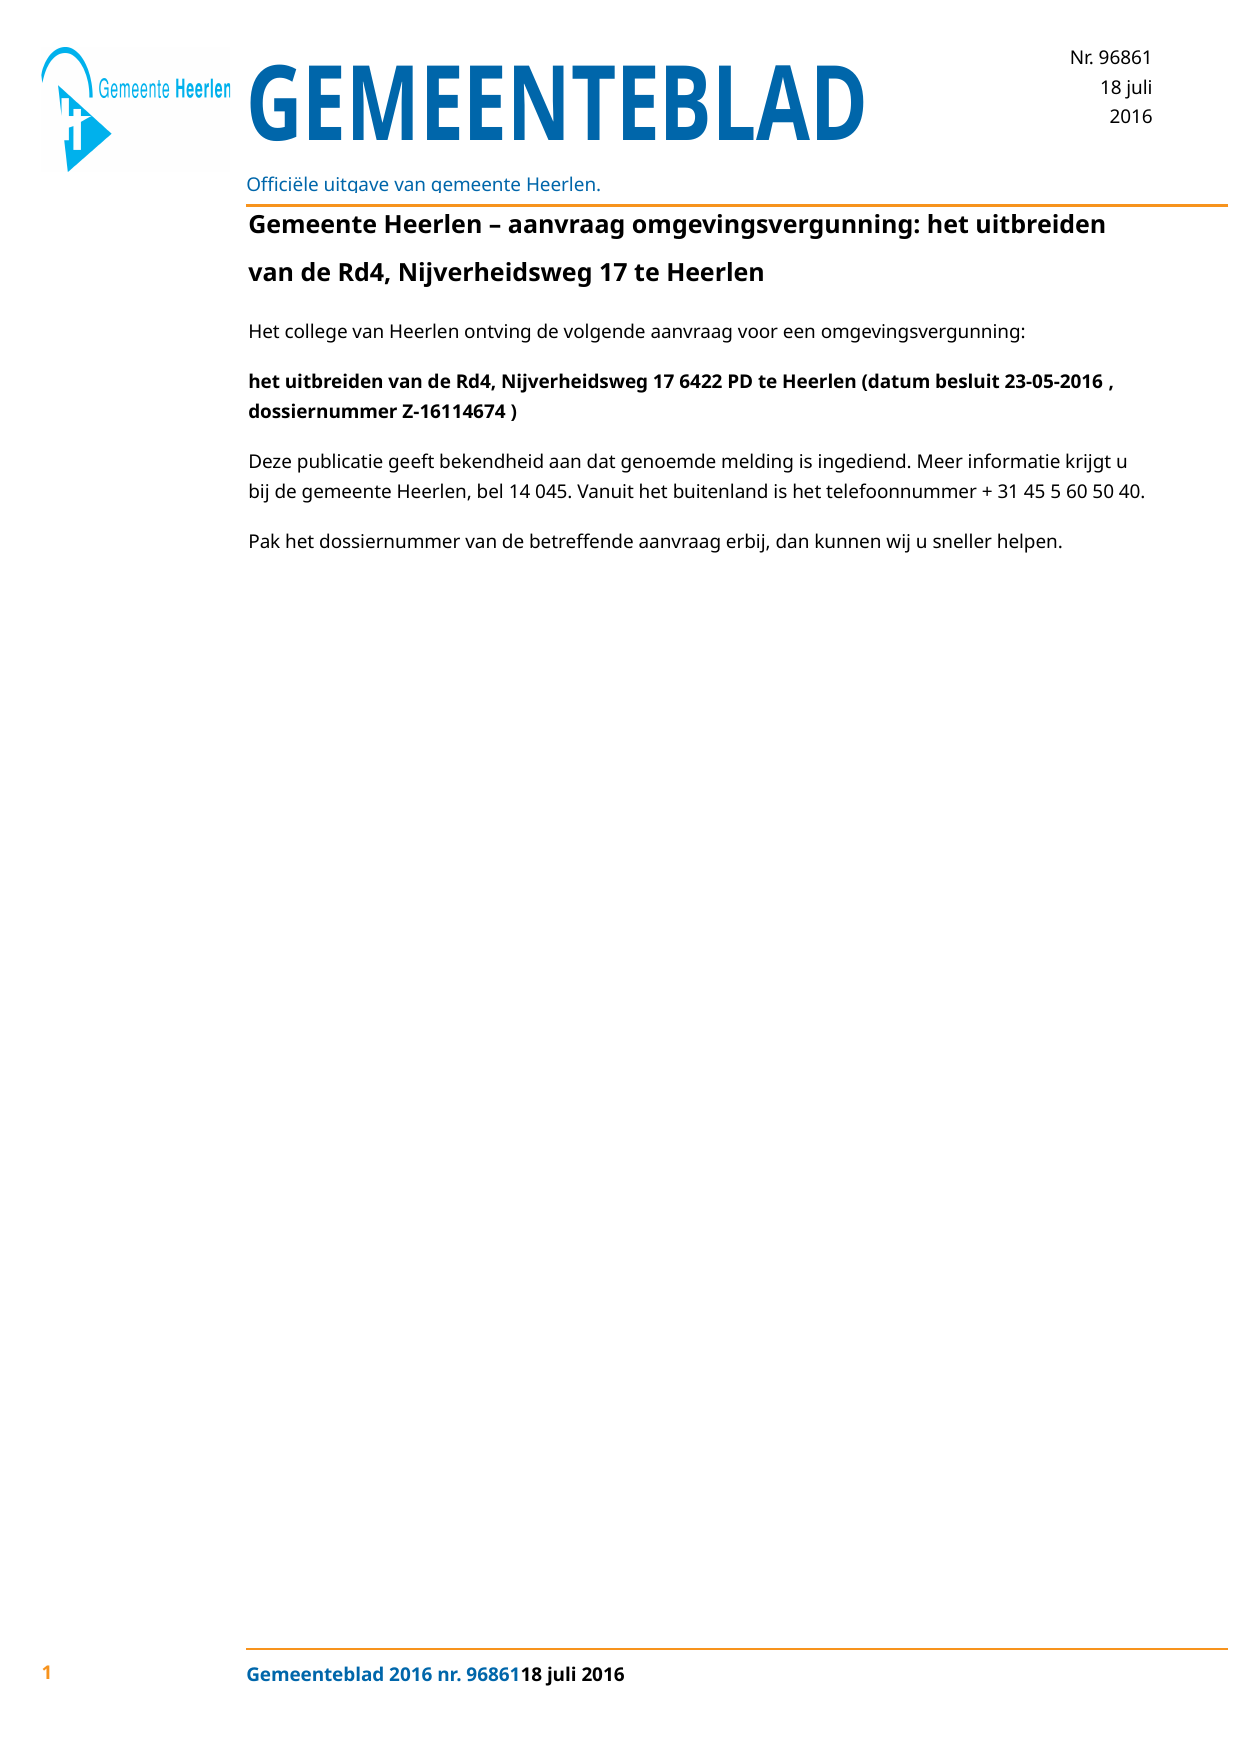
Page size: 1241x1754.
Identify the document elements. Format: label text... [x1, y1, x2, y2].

text Gemeente Heerlen – aanvraag omgevingsvergunning: het uitbreiden van de Rd4, Nijverheidsweg 17 te Heerlen [248, 207, 1152, 288]
picture [41, 47, 58, 70]
text Deze publicatie geeft bekendheid aan dat genoemde melding is ingediend. Meer informatie krijgt u bij de gemeente Heerlen, bel 14 045. Vanuit het buitenland is het telefoonnummer + 31 45 5 60 50 40. [248, 448, 1152, 504]
text het uitbreiden van de Rd4, Nijverheidsweg 17 6422 PD te Heerlen (datum besluit 23-05-2016 , dossiernummer Z-16114674 ) [248, 368, 1152, 424]
text Het college van Heerlen ontving de volgende aanvraag voor een omgevingsvergunning: [248, 318, 1152, 344]
picture [41, 47, 231, 172]
text Pak het dossiernummer van de betreffende aanvraag erbij, dan kunnen wij u sneller helpen. [248, 528, 1152, 554]
